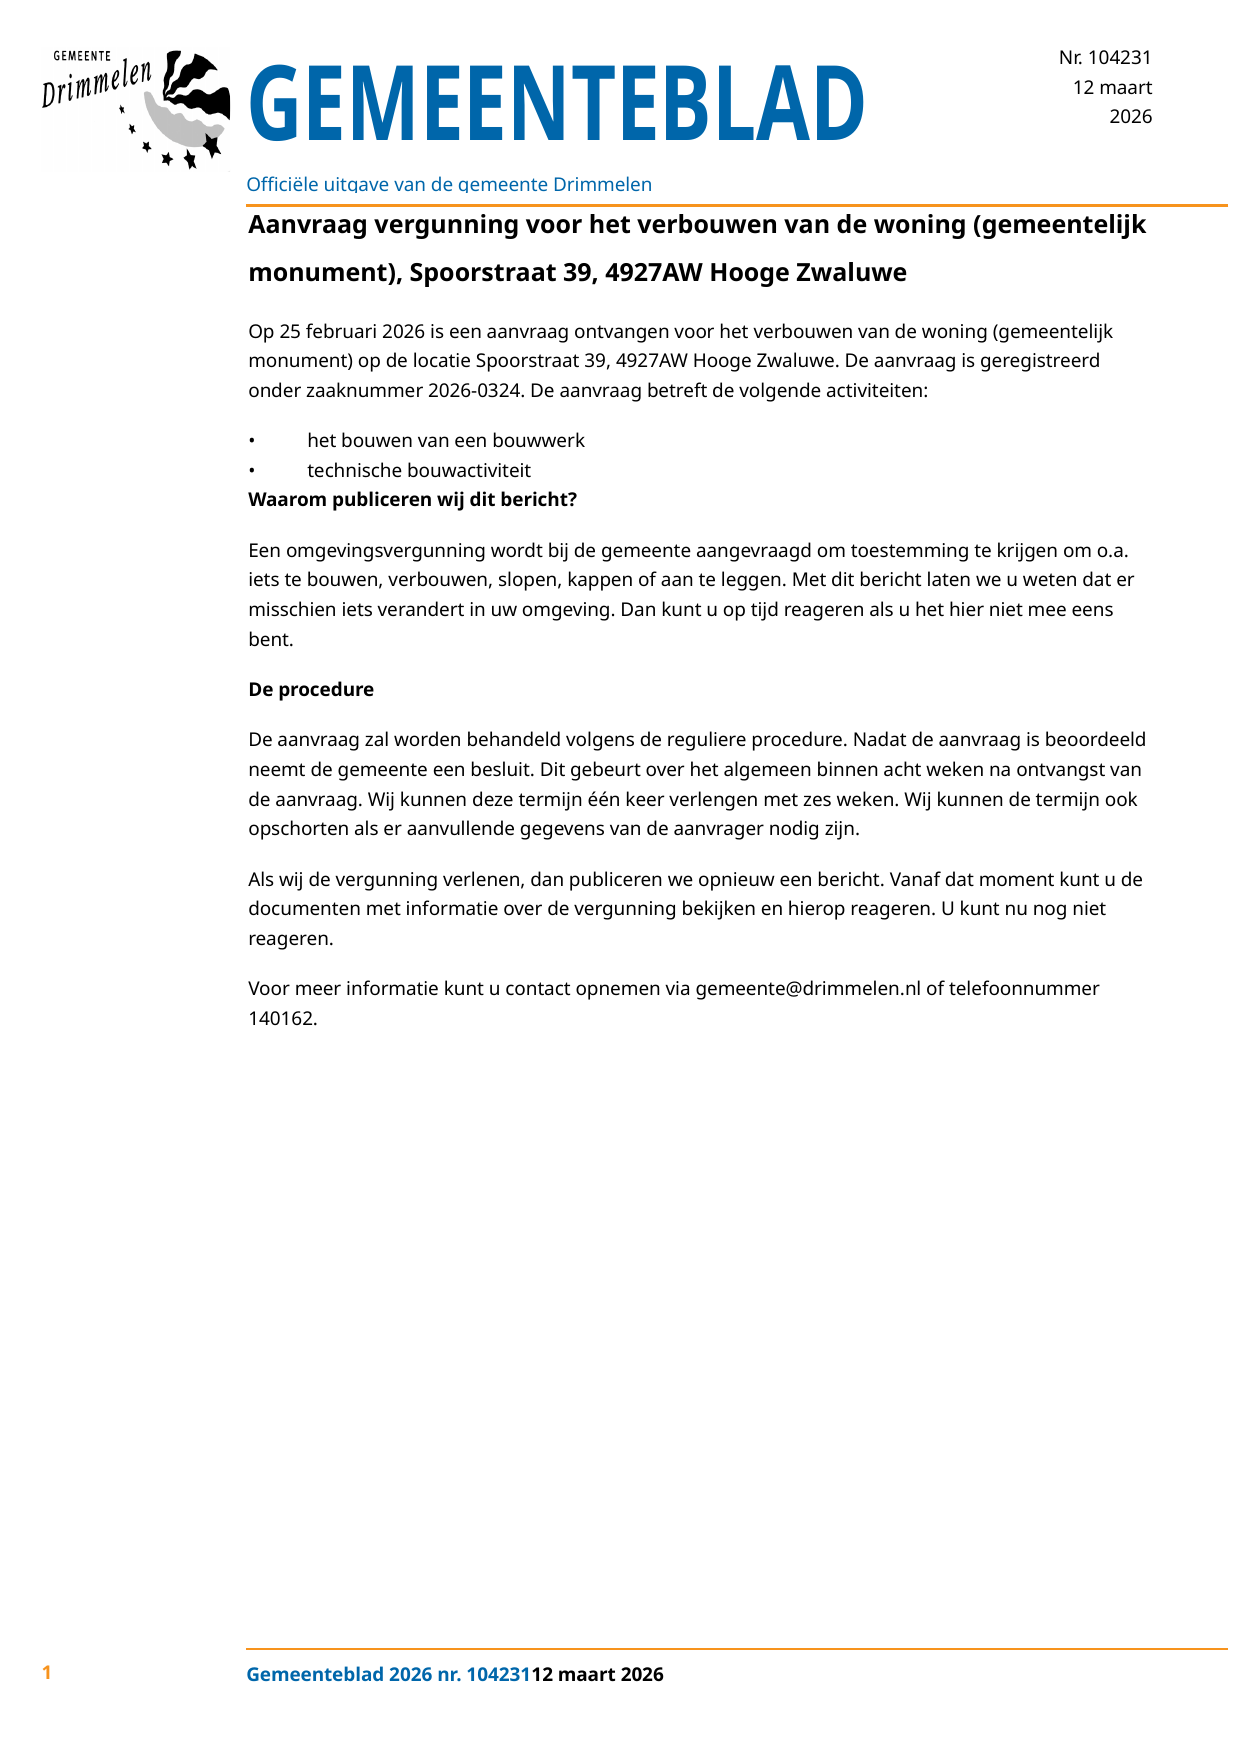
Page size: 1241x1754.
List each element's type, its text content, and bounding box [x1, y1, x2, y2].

text Aanvraag vergunning voor het verbouwen van de woning (gemeentelijk monument), Spoorstraat 39, 4927AW Hooge Zwaluwe [248, 207, 1152, 288]
list het bouwen van een bouwwerk [248, 427, 1152, 453]
picture [41, 47, 231, 172]
text Waarom publiceren wij dit bericht? [248, 487, 1152, 512]
text Als wij de vergunning verlenen, dan publiceren we opnieuw een bericht. Vanaf dat moment kunt u de documenten met informatie over de vergunning bekijken en hierop reageren. U kunt nu nog niet reageren. [248, 866, 1152, 951]
text De aanvraag zal worden behandeld volgens de reguliere procedure. Nadat de aanvraag is beoordeeld neemt de gemeente een besluit. Dit gebeurt over het algemeen binnen acht weken na ontvangst van de aanvraag. Wij kunnen deze termijn één keer verlengen met zes weken. Wij kunnen de termijn ook opschorten als er aanvullende gegevens van de aanvrager nodig zijn. [248, 727, 1152, 841]
list technische bouwactiviteit [248, 457, 1152, 483]
text Voor meer informatie kunt u contact opnemen via gemeente@drimmelen.nl of telefoonnummer 140162. [248, 975, 1152, 1031]
text De procedure [248, 676, 1152, 702]
text Een omgevingsvergunning wordt bij de gemeente aangevraagd om toestemming te krijgen om o.a. iets te bouwen, verbouwen, slopen, kappen of aan te leggen. Met dit bericht laten we u weten dat er misschien iets verandert in uw omgeving. Dan kunt u op tijd reageren als u het hier niet mee eens bent. [248, 537, 1152, 652]
text Op 25 februari 2026 is een aanvraag ontvangen voor het verbouwen van de woning (gemeentelijk monument) op de locatie Spoorstraat 39, 4927AW Hooge Zwaluwe. De aanvraag is geregistreerd onder zaaknummer 2026-0324. De aanvraag betreft de volgende activiteiten: [248, 318, 1152, 403]
